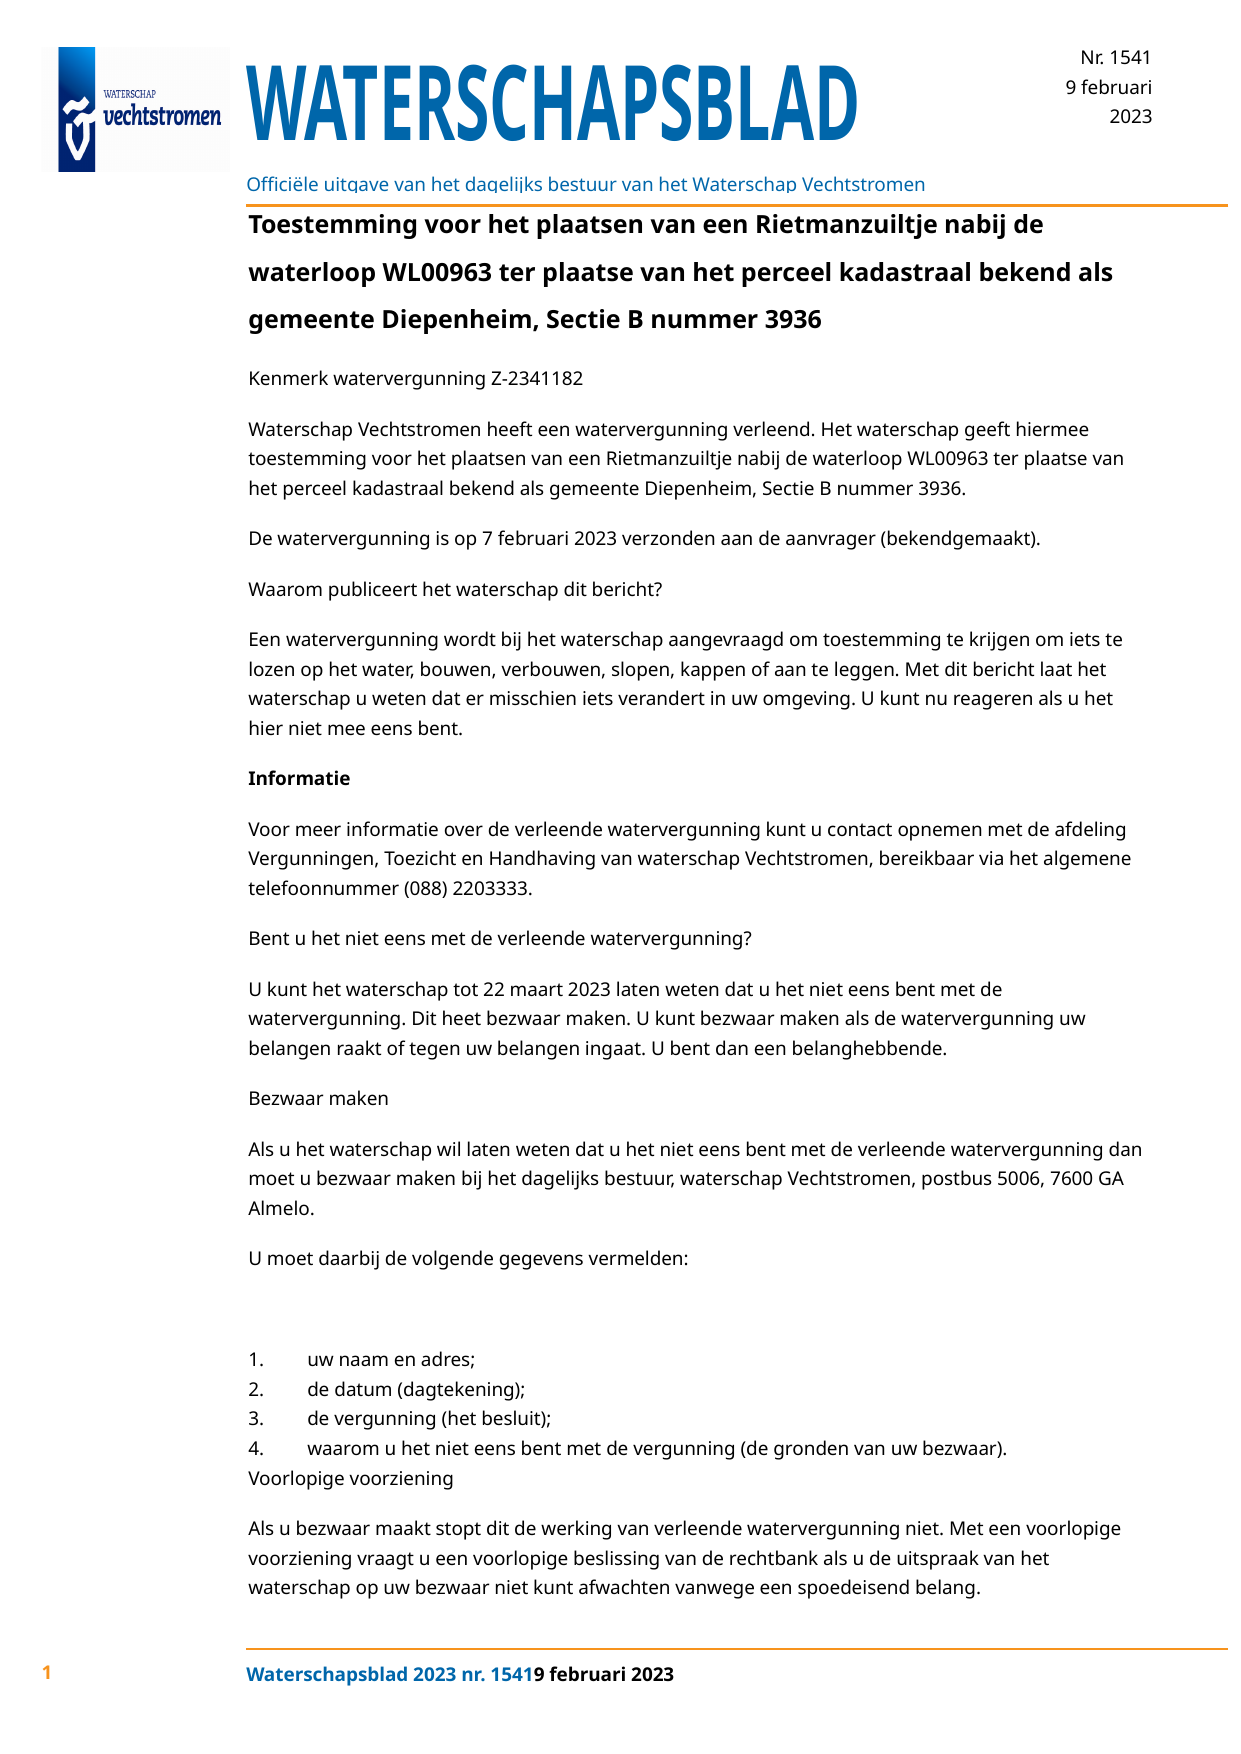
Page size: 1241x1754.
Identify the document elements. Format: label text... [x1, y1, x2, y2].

list uw naam en adres; [248, 1346, 1152, 1372]
text U moet daarbij de volgende gegevens vermelden: [248, 1246, 1152, 1271]
picture [41, 47, 231, 172]
text U kunt het waterschap tot 22 maart 2023 laten weten dat u het niet eens bent met de watervergunning. Dit heet bezwaar maken. U kunt bezwaar maken als de watervergunning uw belangen raakt of tegen uw belangen ingaat. U bent dan een belanghebbende. [248, 976, 1152, 1061]
list waarom u het niet eens bent met de vergunning (de gronden van uw bezwaar). [248, 1435, 1152, 1461]
text De watervergunning is op 7 februari 2023 verzonden aan de aanvrager (bekendgemaakt). [248, 526, 1152, 551]
text Als u het waterschap wil laten weten dat u het niet eens bent met de verleende watervergunning dan moet u bezwaar maken bij het dagelijks bestuur, waterschap Vechtstromen, postbus 5006, 7600 GA Almelo. [248, 1136, 1152, 1221]
text Informatie [248, 766, 1152, 791]
list de datum (dagtekening); [248, 1376, 1152, 1402]
list de vergunning (het besluit); [248, 1406, 1152, 1431]
text Waterschap Vechtstromen heeft een watervergunning verleend. Het waterschap geeft hiermee toestemming voor het plaatsen van een Rietmanzuiltje nabij de waterloop WL00963 ter plaatse van het perceel kadastraal bekend als gemeente Diepenheim, Sectie B nummer 3936. [248, 416, 1152, 501]
text Voor meer informatie over de verleende watervergunning kunt u contact opnemen met de afdeling Vergunningen, Toezicht en Handhaving van waterschap Vechtstromen, bereikbaar via het algemene telefoonnummer (088) 2203333. [248, 816, 1152, 901]
text Bent u het niet eens met de verleende watervergunning? [248, 926, 1152, 951]
text Voorlopige voorziening [248, 1465, 1152, 1490]
text Kenmerk watervergunning Z-2341182 [248, 366, 1152, 391]
text Waarom publiceert het waterschap dit bericht? [248, 576, 1152, 602]
text Bezwaar maken [248, 1086, 1152, 1111]
text Als u bezwaar maakt stopt dit de werking van verleende watervergunning niet. Met een voorlopige voorziening vraagt u een voorlopige beslissing van de rechtbank als u de uitspraak van het waterschap op uw bezwaar niet kunt afwachten vanwege een spoedeisend belang. [248, 1515, 1152, 1600]
text Toestemming voor het plaatsen van een Rietmanzuiltje nabij de waterloop WL00963 ter plaatse van het perceel kadastraal bekend als gemeente Diepenheim, Sectie B nummer 3936 [248, 207, 1152, 336]
text Een watervergunning wordt bij het waterschap aangevraagd om toestemming te krijgen om iets te lozen op het water, bouwen, verbouwen, slopen, kappen of aan te leggen. Met dit bericht laat het waterschap u weten dat er misschien iets verandert in uw omgeving. U kunt nu reageren als u het hier niet mee eens bent. [248, 626, 1152, 741]
